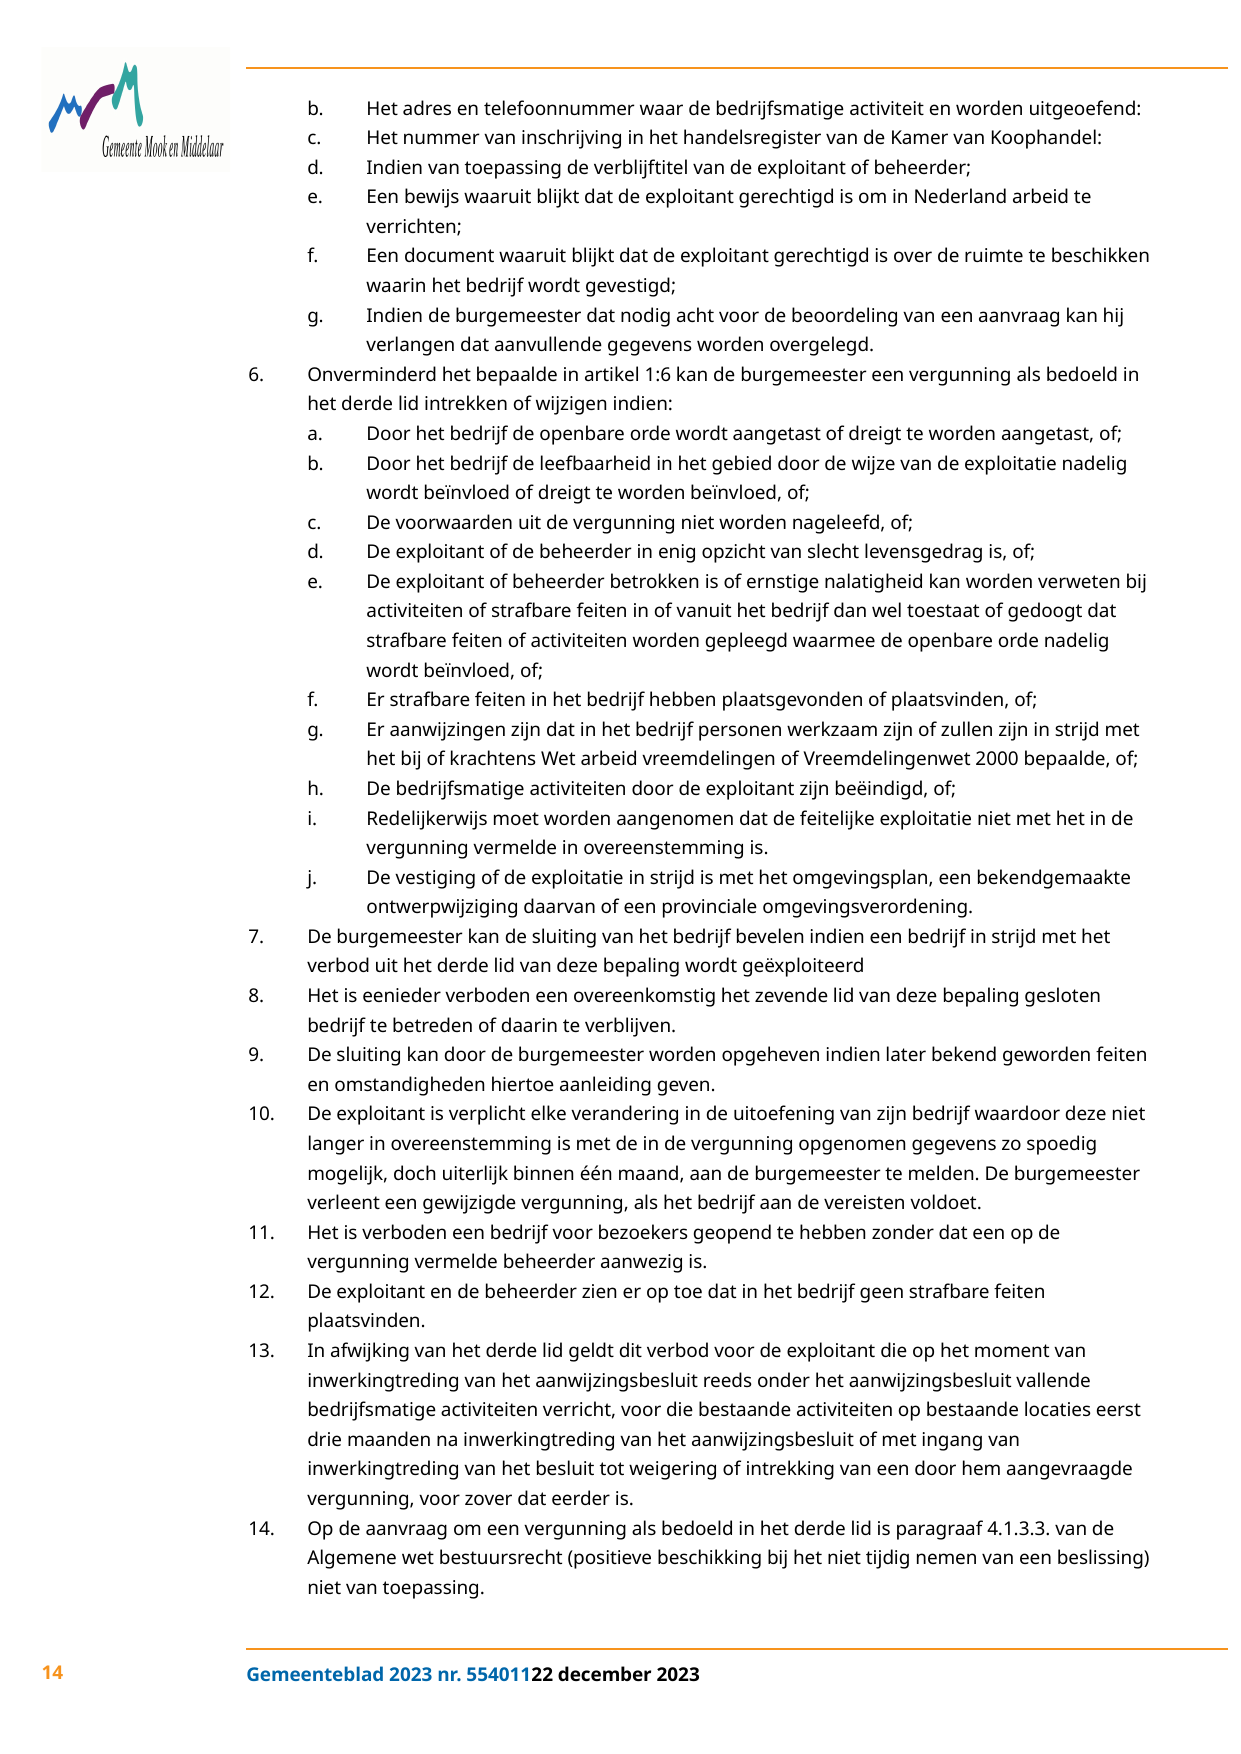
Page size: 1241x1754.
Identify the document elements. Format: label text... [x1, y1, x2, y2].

list Een document waaruit blijkt dat de exploitant gerechtigd is over de ruimte te beschikken waarin het bedrijf wordt gevestigd; [307, 243, 1152, 298]
list De voorwaarden uit de vergunning niet worden nageleefd, of; [307, 509, 1152, 535]
list Op de aanvraag om een vergunning als bedoeld in het derde lid is paragraaf 4.1.3.3. van de Algemene wet bestuursrecht (positieve beschikking bij het niet tijdig nemen van een beslissing) niet van toepassing. [248, 1515, 1152, 1600]
list De vestiging of de exploitatie in strijd is met het omgevingsplan, een bekendgemaakte ontwerpwijziging daarvan of een provinciale omgevingsverordening. [307, 864, 1152, 919]
list Het is eenieder verboden een overeenkomstig het zevende lid van deze bepaling gesloten bedrijf te betreden of daarin te verblijven. [248, 982, 1152, 1038]
list De exploitant of de beheerder in enig opzicht van slecht levensgedrag is, of; [307, 538, 1152, 564]
list De exploitant of beheerder betrokken is of ernstige nalatigheid kan worden verweten bij activiteiten of strafbare feiten in of vanuit het bedrijf dan wel toestaat of gedoogt dat strafbare feiten of activiteiten worden gepleegd waarmee de openbare orde nadelig wordt beïnvloed, of; [307, 568, 1152, 683]
list Indien de burgemeester dat nodig acht voor de beoordeling van een aanvraag kan hij verlangen dat aanvullende gegevens worden overgelegd. [307, 302, 1152, 357]
list De burgemeester kan de sluiting van het bedrijf bevelen indien een bedrijf in strijd met het verbod uit het derde lid van deze bepaling wordt geëxploiteerd [248, 923, 1152, 978]
list De exploitant en de beheerder zien er op toe dat in het bedrijf geen strafbare feiten plaatsvinden. [248, 1278, 1152, 1333]
list In afwijking van het derde lid geldt dit verbod voor de exploitant die op het moment van inwerkingtreding van het aanwijzingsbesluit reeds onder het aanwijzingsbesluit vallende bedrijfsmatige activiteiten verricht, voor die bestaande activiteiten op bestaande locaties eerst drie maanden na inwerkingtreding van het aanwijzingsbesluit of met ingang van inwerkingtreding van het besluit tot weigering of intrekking van een door hem aangevraagde vergunning, voor zover dat eerder is. [248, 1337, 1152, 1511]
list Door het bedrijf de leefbaarheid in het gebied door de wijze van de exploitatie nadelig wordt beïnvloed of dreigt te worden beïnvloed, of; [307, 450, 1152, 505]
list Het is verboden een bedrijf voor bezoekers geopend te hebben zonder dat een op de vergunning vermelde beheerder aanwezig is. [248, 1219, 1152, 1274]
list Er strafbare feiten in het bedrijf hebben plaatsgevonden of plaatsvinden, of; [307, 686, 1152, 712]
list Het nummer van inschrijving in het handelsregister van de Kamer van Koophandel: [307, 124, 1152, 150]
list De exploitant is verplicht elke verandering in de uitoefening van zijn bedrijf waardoor deze niet langer in overeenstemming is met de in de vergunning opgenomen gegevens zo spoedig mogelijk, doch uiterlijk binnen één maand, aan de burgemeester te melden. De burgemeester verleent een gewijzigde vergunning, als het bedrijf aan de vereisten voldoet. [248, 1101, 1152, 1215]
picture [41, 47, 231, 172]
list Het adres en telefoonnummer waar de bedrijfsmatige activiteit en worden uitgeoefend: [307, 95, 1152, 121]
list Er aanwijzingen zijn dat in het bedrijf personen werkzaam zijn of zullen zijn in strijd met het bij of krachtens Wet arbeid vreemdelingen of Vreemdelingenwet 2000 bepaalde, of; [307, 716, 1152, 771]
list Onverminderd het bepaalde in artikel 1:6 kan de burgemeester een vergunning als bedoeld in het derde lid intrekken of wijzigen indien: [248, 361, 1152, 416]
list De sluiting kan door de burgemeester worden opgeheven indien later bekend geworden feiten en omstandigheden hiertoe aanleiding geven. [248, 1041, 1152, 1097]
list Redelijkerwijs moet worden aangenomen dat de feitelijke exploitatie niet met het in de vergunning vermelde in overeenstemming is. [307, 805, 1152, 860]
list De bedrijfsmatige activiteiten door de exploitant zijn beëindigd, of; [307, 775, 1152, 801]
list Indien van toepassing de verblijftitel van de exploitant of beheerder; [307, 154, 1152, 180]
list Door het bedrijf de openbare orde wordt aangetast of dreigt te worden aangetast, of; [307, 420, 1152, 446]
list Een bewijs waaruit blijkt dat de exploitant gerechtigd is om in Nederland arbeid te verrichten; [307, 183, 1152, 239]
